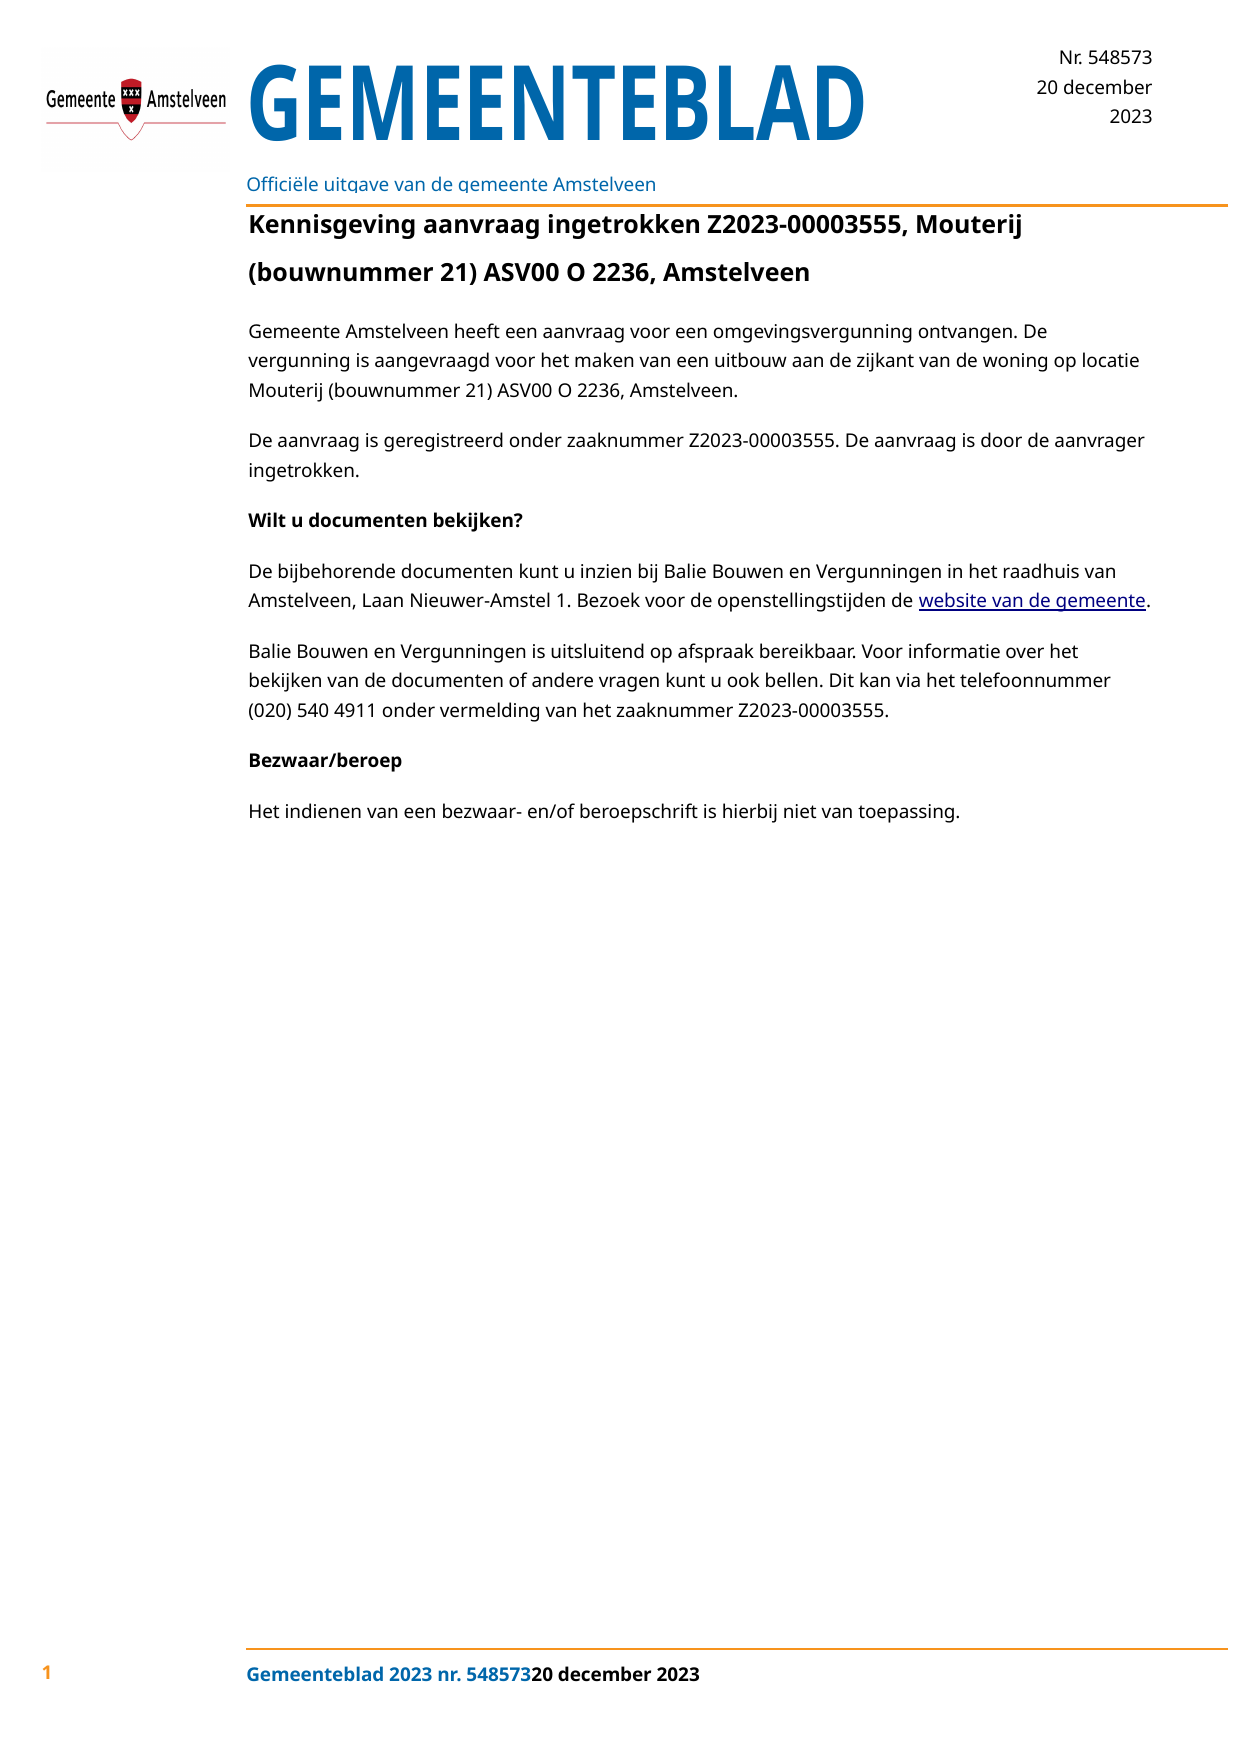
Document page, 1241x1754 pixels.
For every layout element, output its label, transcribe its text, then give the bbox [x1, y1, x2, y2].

picture [41, 47, 231, 172]
text Kennisgeving aanvraag ingetrokken Z2023-00003555, Mouterij (bouwnummer 21) ASV00 O 2236, Amstelveen [248, 207, 1152, 288]
text Het indienen van een bezwaar- en/of beroepschrift is hierbij niet van toepassing. [248, 798, 1152, 824]
text Balie Bouwen en Vergunningen is uitsluitend op afspraak bereikbaar. Voor informatie over het bekijken van de documenten of andere vragen kunt u ook bellen. Dit kan via het telefoonnummer (020) 540 4911 onder vermelding van het zaaknummer Z2023-00003555. [248, 638, 1152, 723]
text Bezwaar/beroep [248, 747, 1152, 773]
text Wilt u documenten bekijken? [248, 507, 1152, 533]
text Gemeente Amstelveen heeft een aanvraag voor een omgevingsvergunning ontvangen. De vergunning is aangevraagd voor het maken van een uitbouw aan de zijkant van de woning op locatie Mouterij (bouwnummer 21) ASV00 O 2236, Amstelveen. [248, 318, 1152, 403]
text De bijbehorende documenten kunt u inzien bij Balie Bouwen en Vergunningen in het raadhuis van Amstelveen, Laan Nieuwer-Amstel 1. Bezoek voor de openstellingstijden de website van de gemeente. [248, 558, 1152, 613]
text De aanvraag is geregistreerd onder zaaknummer Z2023-00003555. De aanvraag is door de aanvrager ingetrokken. [248, 427, 1152, 483]
